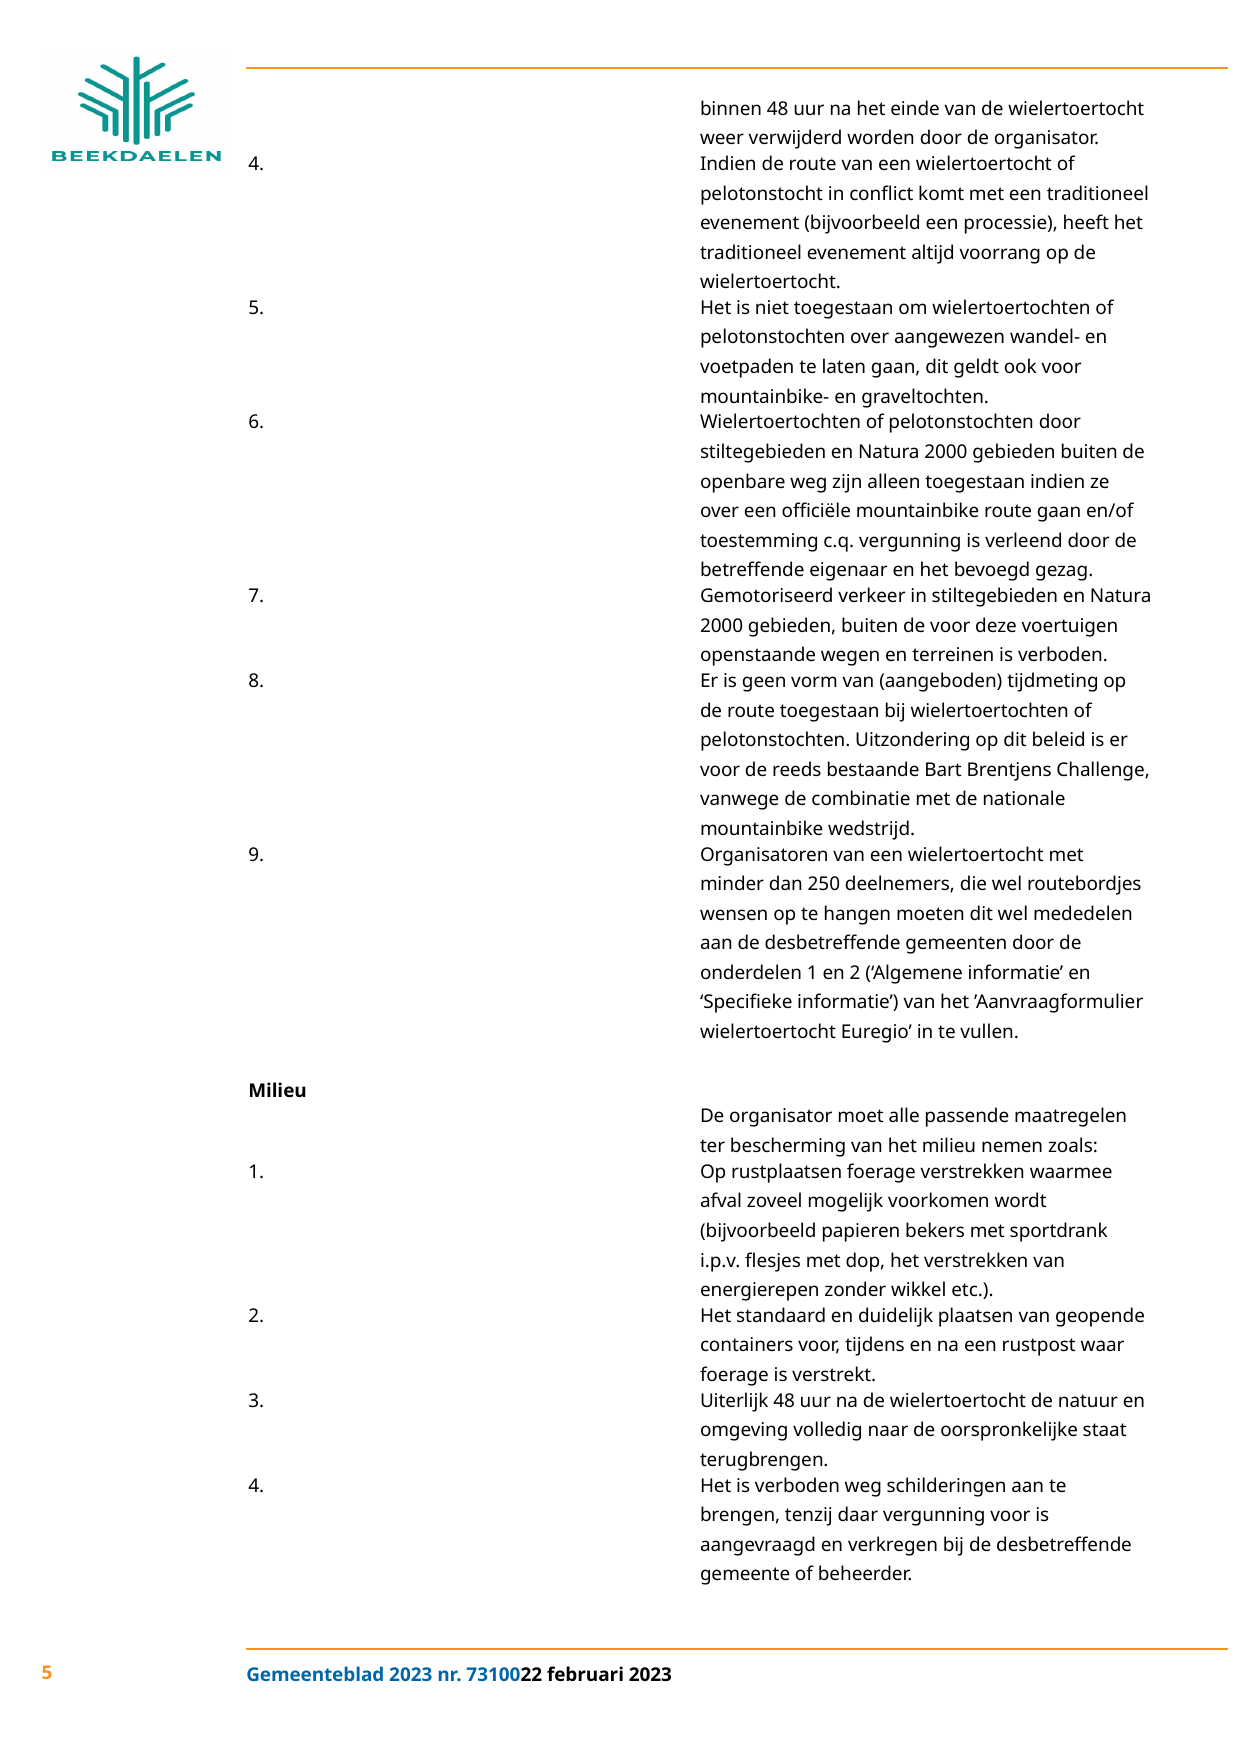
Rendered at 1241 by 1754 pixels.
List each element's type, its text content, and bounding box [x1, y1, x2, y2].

table_cell 5. [248, 294, 700, 409]
table_cell 4. [248, 1472, 700, 1586]
table_cell Organisatoren van een wielertoertocht met minder dan 250 deelnemers, die wel routebordjes wensen op te hangen moeten dit wel mededelen aan de desbetreffende gemeenten door de onderdelen 1 en 2 (‘Algemene informatie’ en ‘Specifieke informatie’) van het ’Aanvraagformulier wielertoertocht Euregio’ in te vullen. [700, 841, 1152, 1044]
table_cell Indien de route van een wielertoertocht of pelotonstocht in conflict komt met een traditioneel evenement (bijvoorbeeld een processie), heeft het traditioneel evenement altijd voorrang op de wielertoertocht. [700, 150, 1152, 294]
table_cell 1. [248, 1158, 700, 1302]
table_cell Uiterlijk 48 uur na de wielertoertocht de natuur en omgeving volledig naar de oorspronkelijke staat terugbrengen. [700, 1387, 1152, 1472]
table_cell 4. [248, 150, 700, 294]
table_cell Er is geen vorm van (aangeboden) tijdmeting op de route toegestaan bij wielertoertochten of pelotonstochten. Uitzondering op dit beleid is er voor de reeds bestaande Bart Brentjens Challenge, vanwege de combinatie met de nationale mountainbike wedstrijd. [700, 667, 1152, 841]
table_cell Het standaard en duidelijk plaatsen van geopende containers voor, tijdens en na een rustpost waar foerage is verstrekt. [700, 1302, 1152, 1387]
table_cell Op rustplaatsen foerage verstrekken waarmee afval zoveel mogelijk voorkomen wordt (bijvoorbeeld papieren bekers met sportdrank i.p.v. flesjes met dop, het verstrekken van energierepen zonder wikkel etc.). [700, 1158, 1152, 1302]
table_cell 8. [248, 667, 700, 841]
table_cell Het is verboden weg schilderingen aan te brengen, tenzij daar vergunning voor is aangevraagd en verkregen bij de desbetreffende gemeente of beheerder. [700, 1472, 1152, 1586]
table_cell 7. [248, 582, 700, 667]
table_cell [248, 95, 700, 150]
table_cell Wielertoertochten of pelotonstochten door stiltegebieden en Natura 2000 gebieden buiten de openbare weg zijn alleen toegestaan indien ze over een officiële mountainbike route gaan en/of toestemming c.q. vergunning is verleend door de betreffende eigenaar en het bevoegd gezag. [700, 409, 1152, 582]
table_cell De organisator moet alle passende maatregelen ter bescherming van het milieu nemen zoals: [700, 1103, 1152, 1158]
table_cell Het is niet toegestaan om wielertoertochten of pelotonstochten over aangewezen wandel- en voetpaden te laten gaan, dit geldt ook voor mountainbike- en graveltochten. [700, 294, 1152, 409]
table_cell binnen 48 uur na het einde van de wielertoertocht weer verwijderd worden door de organisator. [700, 95, 1152, 150]
table_cell 2. [248, 1302, 700, 1387]
picture [41, 47, 231, 172]
table_header Milieu [248, 1077, 1152, 1103]
table_cell [248, 1103, 700, 1158]
table_cell 6. [248, 409, 700, 582]
table_cell Gemotoriseerd verkeer in stiltegebieden en Natura 2000 gebieden, buiten de voor deze voertuigen openstaande wegen en terreinen is verboden. [700, 582, 1152, 667]
table_cell 3. [248, 1387, 700, 1472]
table_cell 9. [248, 841, 700, 1044]
